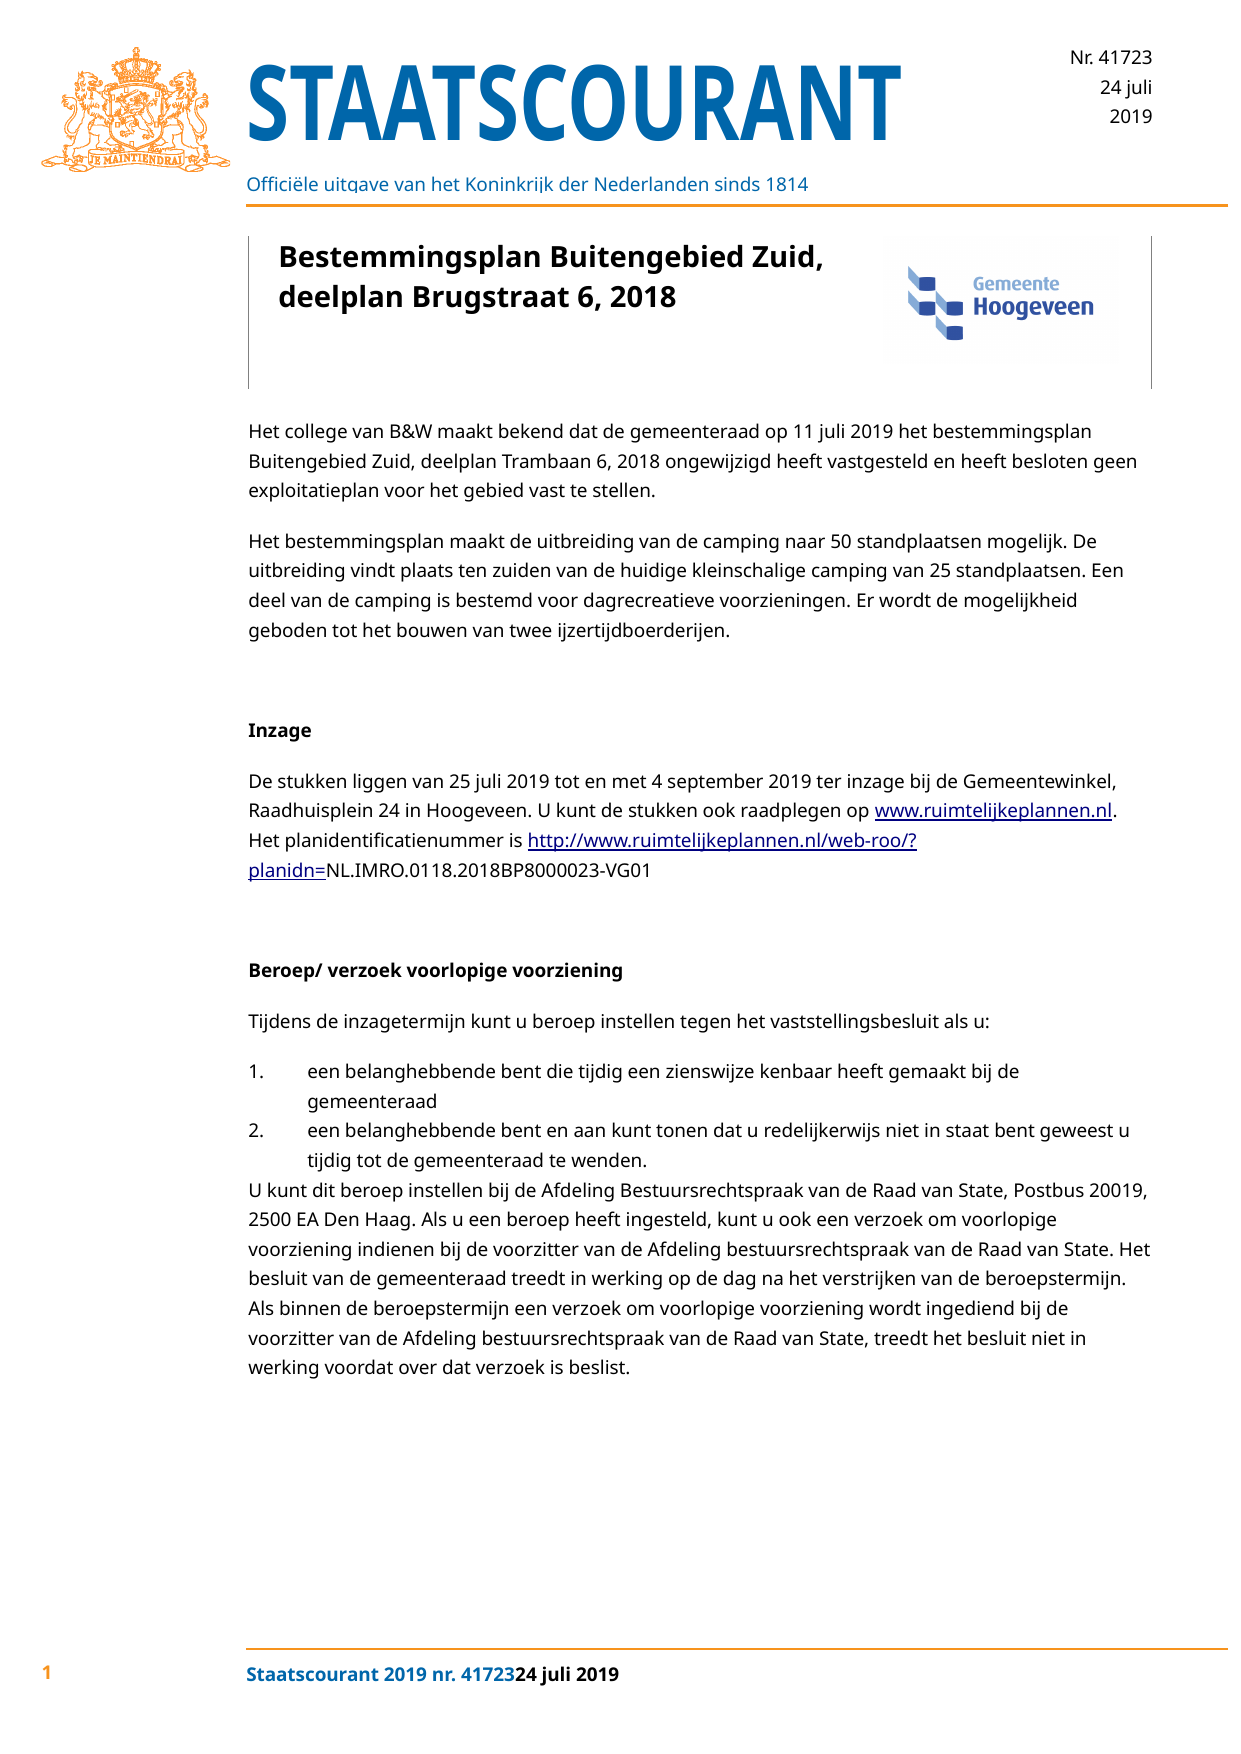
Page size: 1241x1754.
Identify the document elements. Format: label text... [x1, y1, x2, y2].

text Het bestemmingsplan maakt de uitbreiding van de camping naar 50 standplaatsen mogelijk. De uitbreiding vindt plaats ten zuiden van de huidige kleinschalige camping van 25 standplaatsen. Een deel van de camping is bestemd voor dagrecreatieve voorzieningen. Er wordt de mogelijkheid geboden tot het bouwen van twee ijzertijdboerderijen. [248, 528, 1152, 642]
table_header [850, 236, 1151, 389]
list een belanghebbende bent die tijdig een zienswijze kenbaar heeft gemaakt bij de gemeenteraad [248, 1058, 1152, 1114]
text De stukken liggen van 25 juli 2019 tot en met 4 september 2019 ter inzage bij de Gemeentewinkel, Raadhuisplein 24 in Hoogeveen. U kunt de stukken ook raadplegen op www.ruimtelijkeplannen.nl. Het planidentificatienummer is http://www.ruimtelijkeplannen.nl/web-roo/?planidn=NL.IMRO.0118.2018BP8000023-VG01 [248, 768, 1152, 882]
text Het college van B&W maakt bekend dat de gemeenteraad op 11 juli 2019 het bestemmingsplan Buitengebied Zuid, deelplan Trambaan 6, 2018 ongewijzigd heeft vastgesteld en heeft besloten geen exploitatieplan voor het gebied vast te stellen. [248, 418, 1152, 503]
picture [882, 236, 1119, 364]
picture [41, 47, 231, 172]
text Tijdens de inzagetermijn kunt u beroep instellen tegen het vaststellingsbesluit als u: [248, 1008, 1152, 1034]
list een belanghebbende bent en aan kunt tonen dat u redelijkerwijs niet in staat bent geweest u tijdig tot de gemeenteraad te wenden. [248, 1118, 1152, 1173]
text U kunt dit beroep instellen bij de Afdeling Bestuursrechtspraak van de Raad van State, Postbus 20019, 2500 EA Den Haag. Als u een beroep heeft ingesteld, kunt u ook een verzoek om voorlopige voorziening indienen bij de voorzitter van de Afdeling bestuursrechtspraak van de Raad van State. Het besluit van de gemeenteraad treedt in werking op de dag na het verstrijken van de beroepstermijn. Als binnen de beroepstermijn een verzoek om voorlopige voorziening wordt ingediend bij de voorzitter van de Afdeling bestuursrechtspraak van de Raad van State, treedt het besluit niet in werking voordat over dat verzoek is beslist. [248, 1177, 1152, 1380]
text Beroep/ verzoek voorlopige voorziening [248, 958, 1152, 983]
table_header Bestemmingsplan Buitengebied Zuid, deelplan Brugstraat 6, 2018 [249, 236, 850, 389]
text Inzage [248, 718, 1152, 743]
